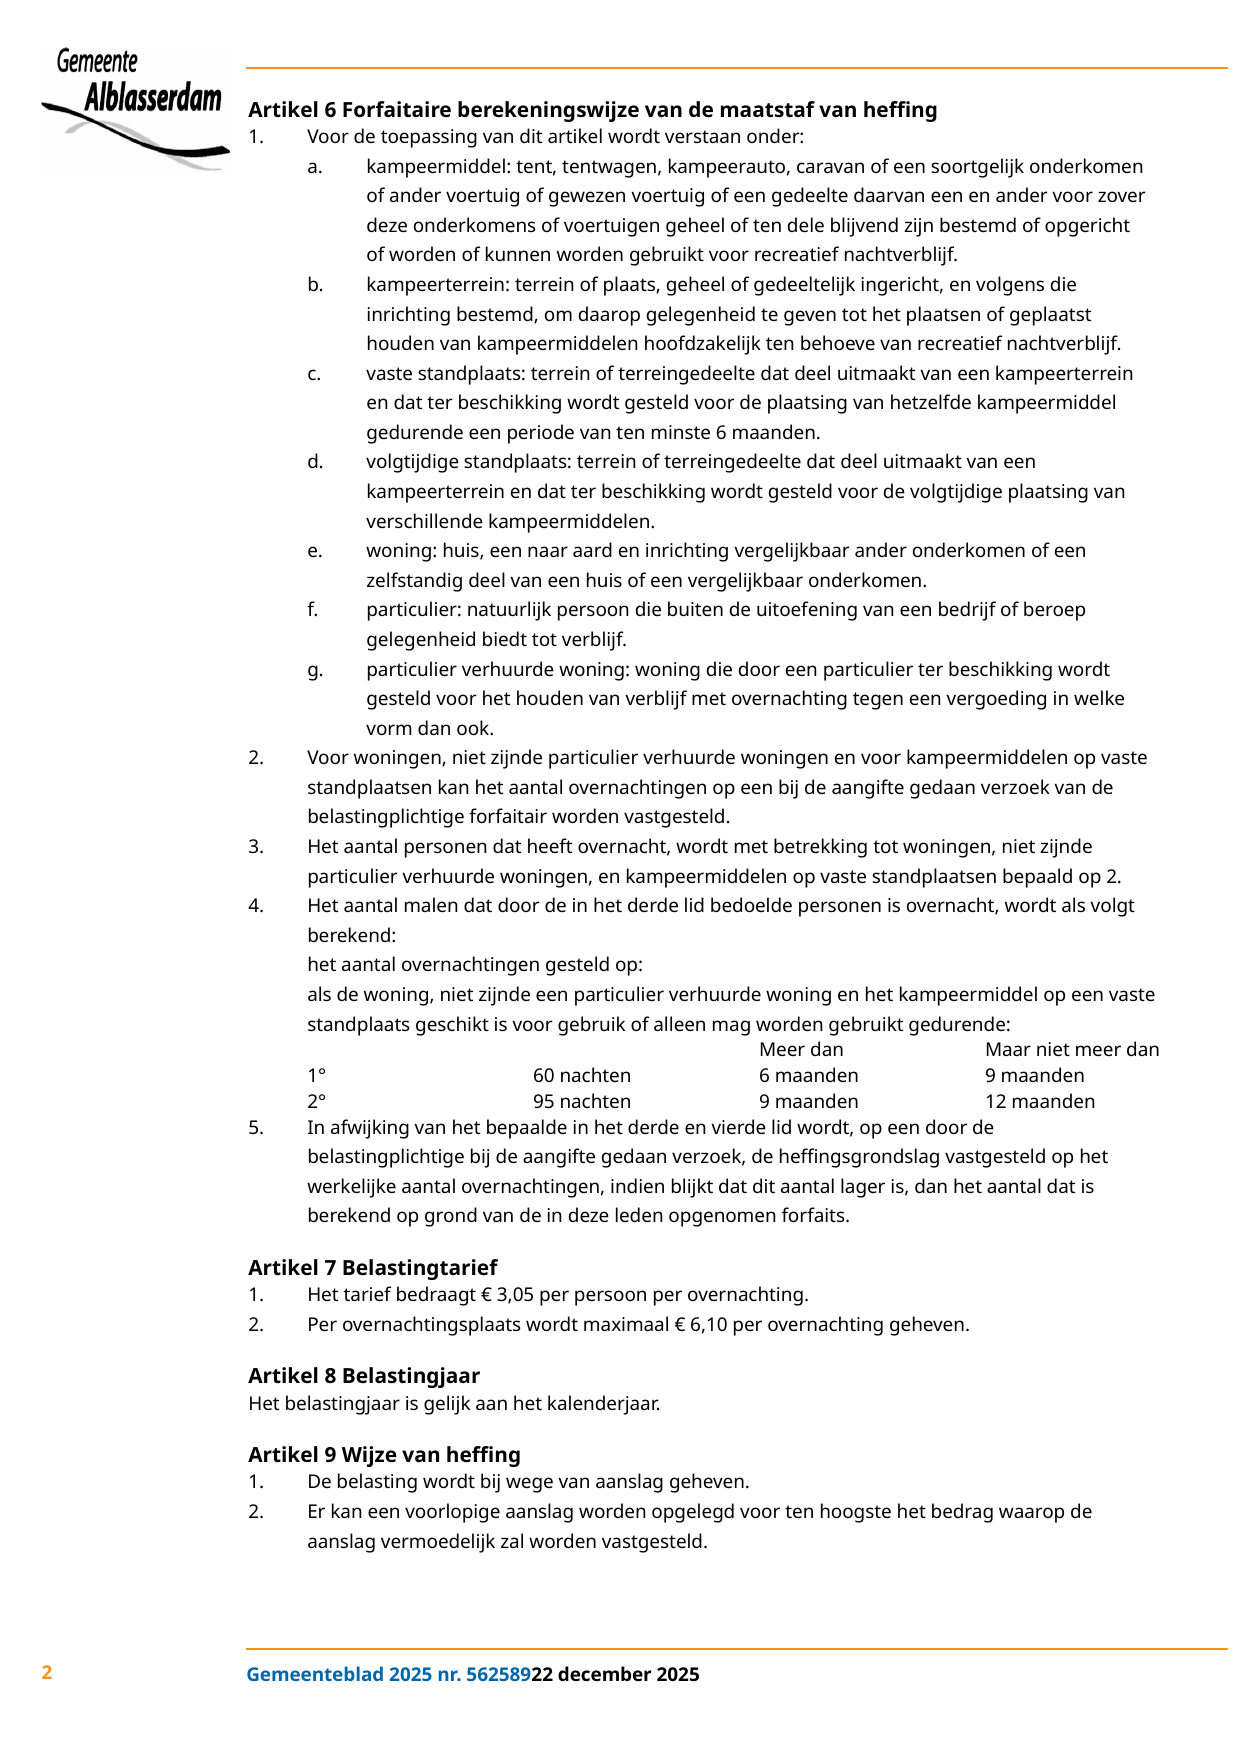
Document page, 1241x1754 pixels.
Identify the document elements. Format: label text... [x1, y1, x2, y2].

table_cell Maar niet meer dan [985, 1037, 1211, 1062]
table_cell 95 nachten [533, 1088, 759, 1114]
table_cell [533, 1037, 759, 1062]
table_cell 9 maanden [985, 1062, 1211, 1088]
text Artikel 6 Forfaitaire berekeningswijze van de maatstaf van heffing [248, 95, 1152, 123]
list particulier verhuurde woning: woning die door een particulier ter beschikking wordt gesteld voor het houden van verblijf met overnachting tegen een vergoeding in welke vorm dan ook. [307, 656, 1152, 741]
table_cell 60 nachten [533, 1062, 759, 1088]
text Artikel 8 Belastingjaar [248, 1361, 1152, 1390]
list Er kan een voorlopige aanslag worden opgelegd voor ten hoogste het bedrag waarop de aanslag vermoedelijk zal worden vastgesteld. [248, 1498, 1152, 1554]
table_cell 2° [307, 1088, 533, 1114]
list particulier: natuurlijk persoon die buiten de uitoefening van een bedrijf of beroep gelegenheid biedt tot verblijf. [307, 597, 1152, 652]
list Het aantal malen dat door de in het derde lid bedoelde personen is overnacht, wordt als volgt berekend: [248, 892, 1152, 948]
picture [41, 47, 231, 172]
list Het tarief bedraagt € 3,05 per persoon per overnachting. [248, 1281, 1152, 1307]
list kampeermiddel: tent, tentwagen, kampeerauto, caravan of een soortgelijk onderkomen of ander voertuig of gewezen voertuig of een gedeelte daarvan een en ander voor zover deze onderkomens of voertuigen geheel of ten dele blijvend zijn bestemd of opgericht of worden of kunnen worden gebruikt voor recreatief nachtverblijf. [307, 153, 1152, 267]
text Het belastingjaar is gelijk aan het kalenderjaar. [248, 1390, 1152, 1416]
list vaste standplaats: terrein of terreingedeelte dat deel uitmaakt van een kampeerterrein en dat ter beschikking wordt gesteld voor de plaatsing van hetzelfde kampeermiddel gedurende een periode van ten minste 6 maanden. [307, 360, 1152, 445]
list Voor de toepassing van dit artikel wordt verstaan onder: [248, 123, 1152, 149]
table_cell 6 maanden [759, 1062, 985, 1088]
table_header als de woning, niet zijnde een particulier verhuurde woning en het kampeermiddel op een vaste standplaats geschikt is voor gebruik of alleen mag worden gebruikt gedurende: [307, 981, 1211, 1037]
list kampeerterrein: terrein of plaats, geheel of gedeeltelijk ingericht, en volgens die inrichting bestemd, om daarop gelegenheid te geven tot het plaatsen of geplaatst houden van kampeermiddelen hoofdzakelijk ten behoeve van recreatief nachtverblijf. [307, 271, 1152, 356]
table_cell [307, 1037, 533, 1062]
list Voor woningen, niet zijnde particulier verhuurde woningen en voor kampeermiddelen op vaste standplaatsen kan het aantal overnachtingen op een bij de aangifte gedaan verzoek van de belastingplichtige forfaitair worden vastgesteld. [248, 744, 1152, 829]
table_cell 12 maanden [985, 1088, 1211, 1114]
list volgtijdige standplaats: terrein of terreingedeelte dat deel uitmaakt van een kampeerterrein en dat ter beschikking wordt gesteld voor de volgtijdige plaatsing van verschillende kampeermiddelen. [307, 449, 1152, 533]
list Per overnachtingsplaats wordt maximaal € 6,10 per overnachting geheven. [248, 1311, 1152, 1337]
text Artikel 9 Wijze van heffing [248, 1440, 1152, 1469]
text Artikel 7 Belastingtarief [248, 1253, 1152, 1281]
list Het aantal personen dat heeft overnacht, wordt met betrekking tot woningen, niet zijnde particulier verhuurde woningen, en kampeermiddelen op vaste standplaatsen bepaald op 2. [248, 833, 1152, 888]
list woning: huis, een naar aard en inrichting vergelijkbaar ander onderkomen of een zelfstandig deel van een huis of een vergelijkbaar onderkomen. [307, 537, 1152, 593]
table_cell 9 maanden [759, 1088, 985, 1114]
list In afwijking van het bepaalde in het derde en vierde lid wordt, op een door de belastingplichtige bij de aangifte gedaan verzoek, de heffingsgrondslag vastgesteld op het werkelijke aantal overnachtingen, indien blijkt dat dit aantal lager is, dan het aantal dat is berekend op grond van de in deze leden opgenomen forfaits. [248, 1114, 1152, 1228]
list het aantal overnachtingen gesteld op: [248, 952, 1152, 977]
list De belasting wordt bij wege van aanslag geheven. [248, 1469, 1152, 1494]
table_cell 1° [307, 1062, 533, 1088]
table_cell Meer dan [759, 1037, 985, 1062]
